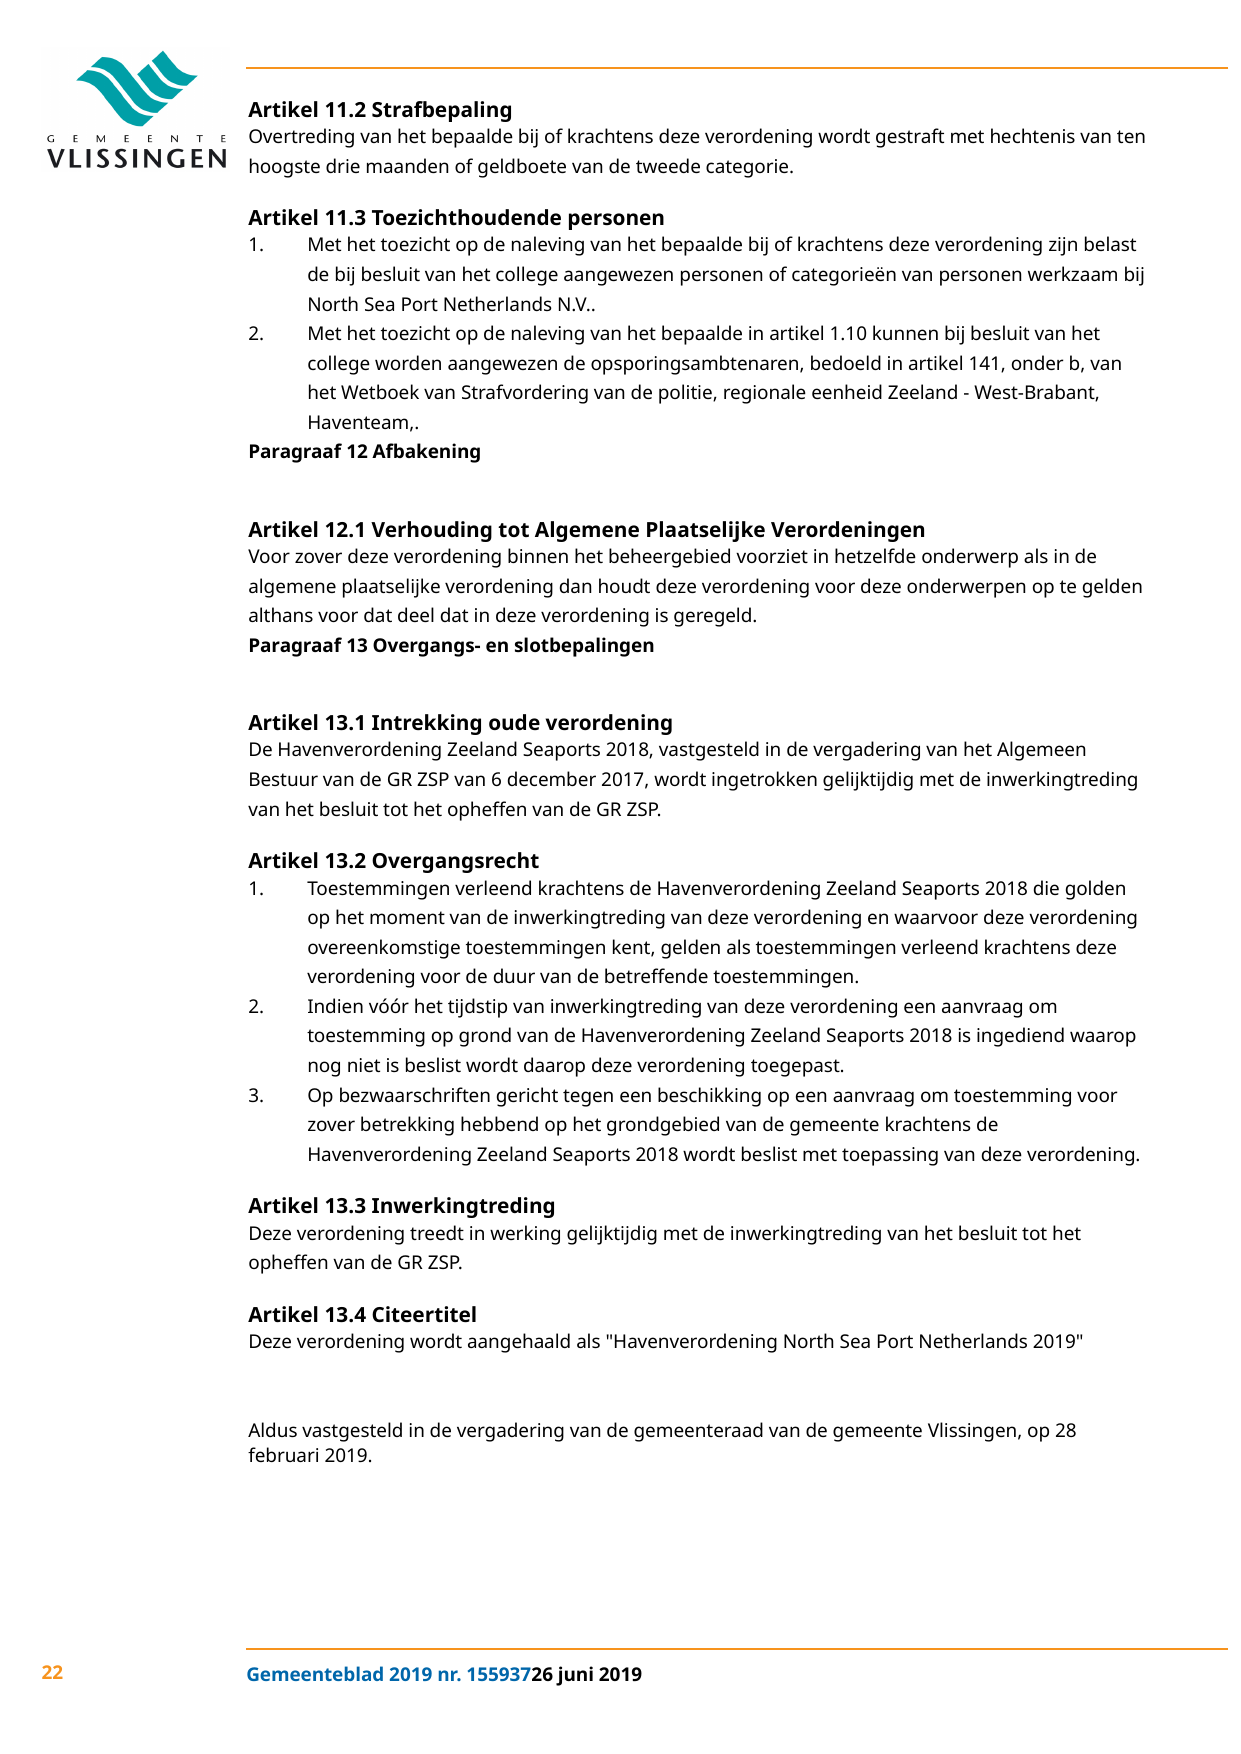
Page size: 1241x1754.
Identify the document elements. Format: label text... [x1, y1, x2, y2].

text Paragraaf 13 Overgangs- en slotbepalingen [248, 632, 1152, 658]
text Deze verordening wordt aangehaald als "Havenverordening North Sea Port Netherlands 2019" [248, 1328, 1152, 1354]
text Artikel 13.2 Overgangsrecht [248, 846, 1152, 875]
text Artikel 13.4 Citeertitel [248, 1300, 1152, 1328]
text Aldus vastgesteld in de vergadering van de gemeenteraad van de gemeente Vlissingen, op 28 februari 2019. [248, 1417, 1152, 1468]
text Artikel 13.3 Inwerkingtreding [248, 1191, 1152, 1220]
text Artikel 12.1 Verhouding tot Algemene Plaatselijke Verordeningen [248, 515, 1152, 543]
list Toestemmingen verleend krachtens de Havenverordening Zeeland Seaports 2018 die golden op het moment van de inwerkingtreding van deze verordening en waarvoor deze verordening overeenkomstige toestemmingen kent, gelden als toestemmingen verleend krachtens deze verordening voor de duur van de betreffende toestemmingen. [248, 875, 1152, 989]
text Voor zover deze verordening binnen het beheergebied voorziet in hetzelfde onderwerp als in de algemene plaatselijke verordening dan houdt deze verordening voor deze onderwerpen op te gelden althans voor dat deel dat in deze verordening is geregeld. [248, 543, 1152, 628]
list Indien vóór het tijdstip van inwerkingtreding van deze verordening een aanvraag om toestemming op grond van de Havenverordening Zeeland Seaports 2018 is ingediend waarop nog niet is beslist wordt daarop deze verordening toegepast. [248, 993, 1152, 1078]
text Paragraaf 12 Afbakening [248, 439, 1152, 464]
text Overtreding van het bepaalde bij of krachtens deze verordening wordt gestraft met hechtenis van ten hoogste drie maanden of geldboete van de tweede categorie. [248, 123, 1152, 178]
text Artikel 13.1 Intrekking oude verordening [248, 708, 1152, 737]
list Met het toezicht op de naleving van het bepaalde bij of krachtens deze verordening zijn belast de bij besluit van het college aangewezen personen of categorieën van personen werkzaam bij North Sea Port Netherlands N.V.. [248, 232, 1152, 317]
list Op bezwaarschriften gericht tegen een beschikking op een aanvraag om toestemming voor zover betrekking hebbend op het grondgebied van de gemeente krachtens de Havenverordening Zeeland Seaports 2018 wordt beslist met toepassing van deze verordening. [248, 1082, 1152, 1167]
text Deze verordening treedt in werking gelijktijdig met de inwerkingtreding van het besluit tot het opheffen van de GR ZSP. [248, 1220, 1152, 1275]
picture [41, 47, 231, 172]
text De Havenverordening Zeeland Seaports 2018, vastgesteld in de vergadering van het Algemeen Bestuur van de GR ZSP van 6 december 2017, wordt ingetrokken gelijktijdig met de inwerkingtreding van het besluit tot het opheffen van de GR ZSP. [248, 737, 1152, 822]
text Artikel 11.3 Toezichthoudende personen [248, 203, 1152, 232]
text Artikel 11.2 Strafbepaling [248, 95, 1152, 123]
list Met het toezicht op de naleving van het bepaalde in artikel 1.10 kunnen bij besluit van het college worden aangewezen de opsporingsambtenaren, bedoeld in artikel 141, onder b, van het Wetboek van Strafvordering van de politie, regionale eenheid Zeeland - West-Brabant, Haventeam,. [248, 320, 1152, 435]
